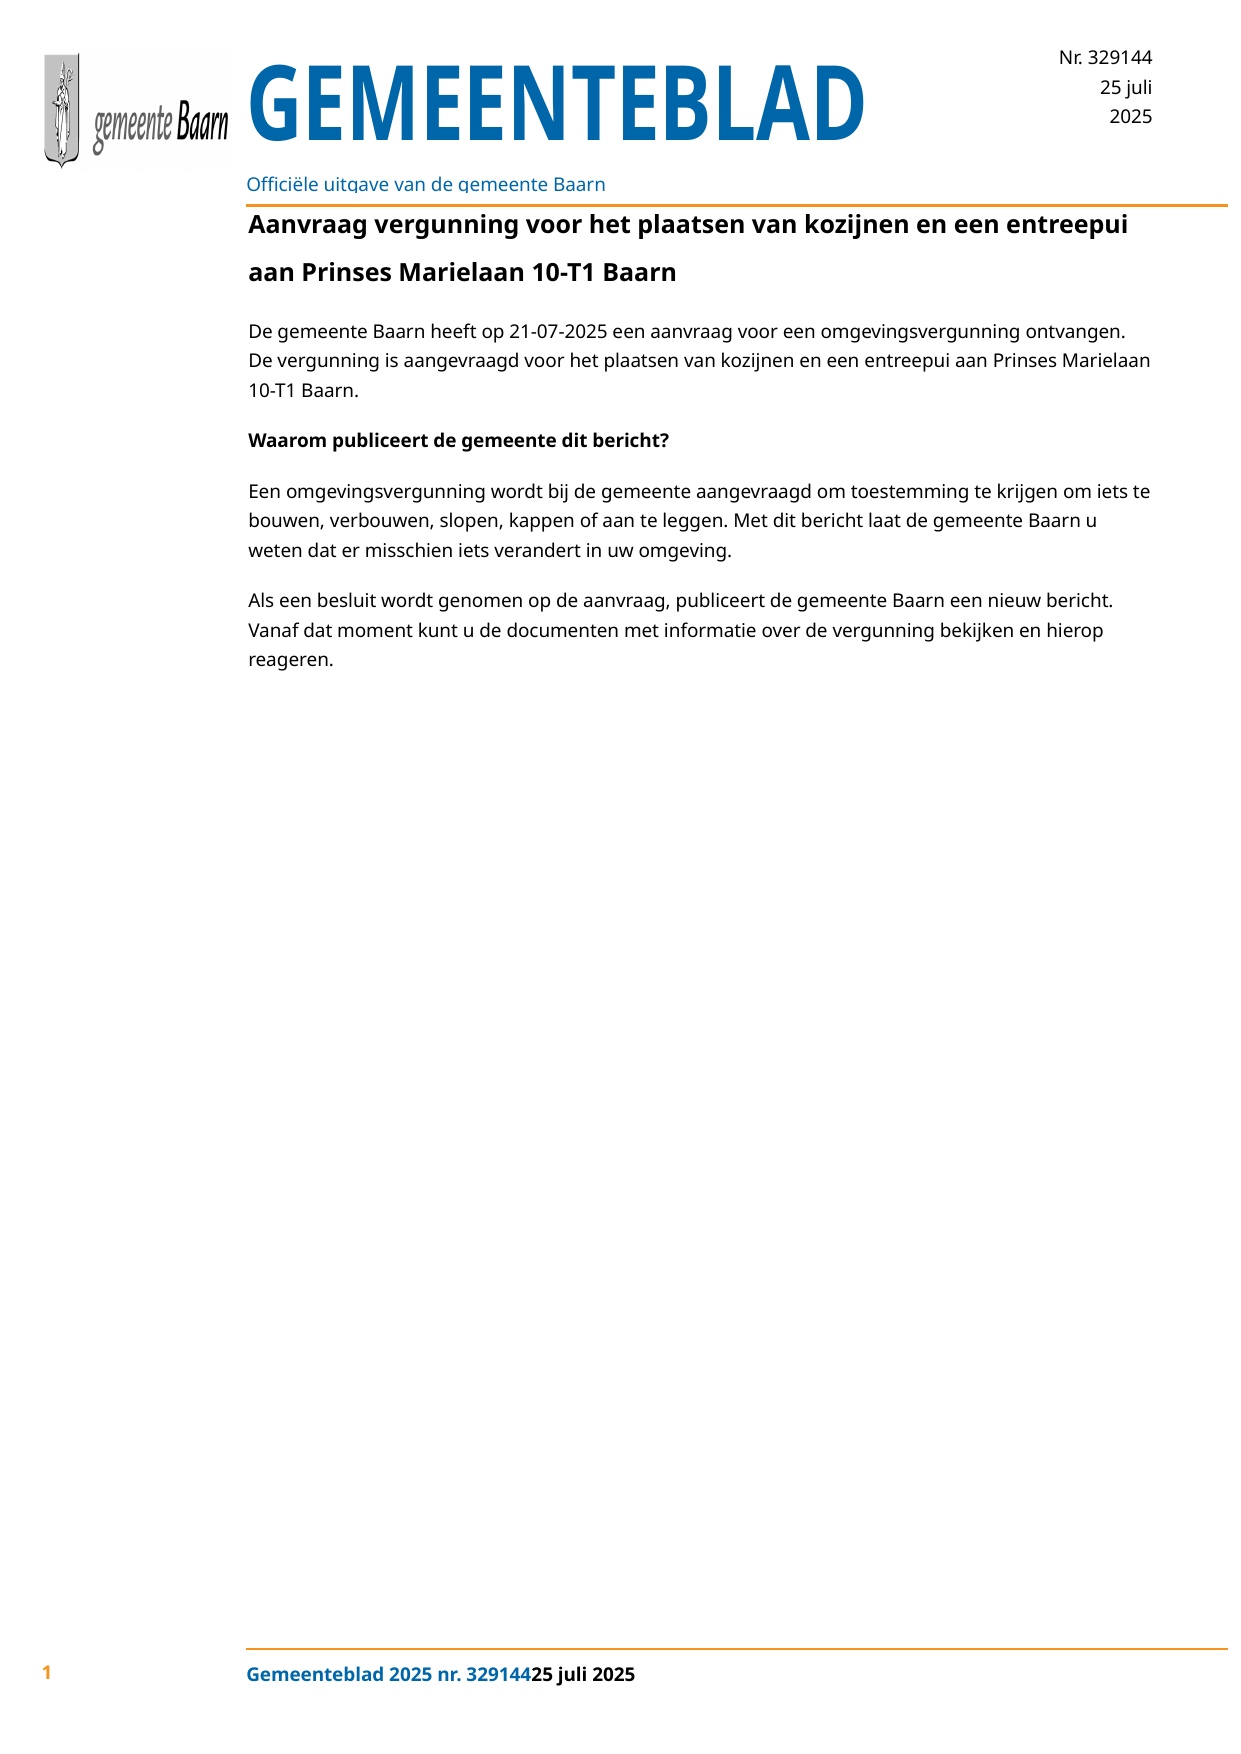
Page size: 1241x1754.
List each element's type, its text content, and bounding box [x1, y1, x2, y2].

text Waarom publiceert de gemeente dit bericht? [248, 427, 1152, 453]
text Als een besluit wordt genomen op de aanvraag, publiceert de gemeente Baarn een nieuw bericht. Vanaf dat moment kunt u de documenten met informatie over de vergunning bekijken en hierop reageren. [248, 587, 1152, 672]
text Aanvraag vergunning voor het plaatsen van kozijnen en een entreepui aan Prinses Marielaan 10-T1 Baarn [248, 207, 1152, 288]
text De gemeente Baarn heeft op 21-07-2025 een aanvraag voor een omgevingsvergunning ontvangen. De vergunning is aangevraagd voor het plaatsen van kozijnen en een entreepui aan Prinses Marielaan 10-T1 Baarn. [248, 318, 1152, 403]
picture [41, 47, 231, 172]
text Een omgevingsvergunning wordt bij de gemeente aangevraagd om toestemming te krijgen om iets te bouwen, verbouwen, slopen, kappen of aan te leggen. Met dit bericht laat de gemeente Baarn u weten dat er misschien iets verandert in uw omgeving. [248, 478, 1152, 563]
